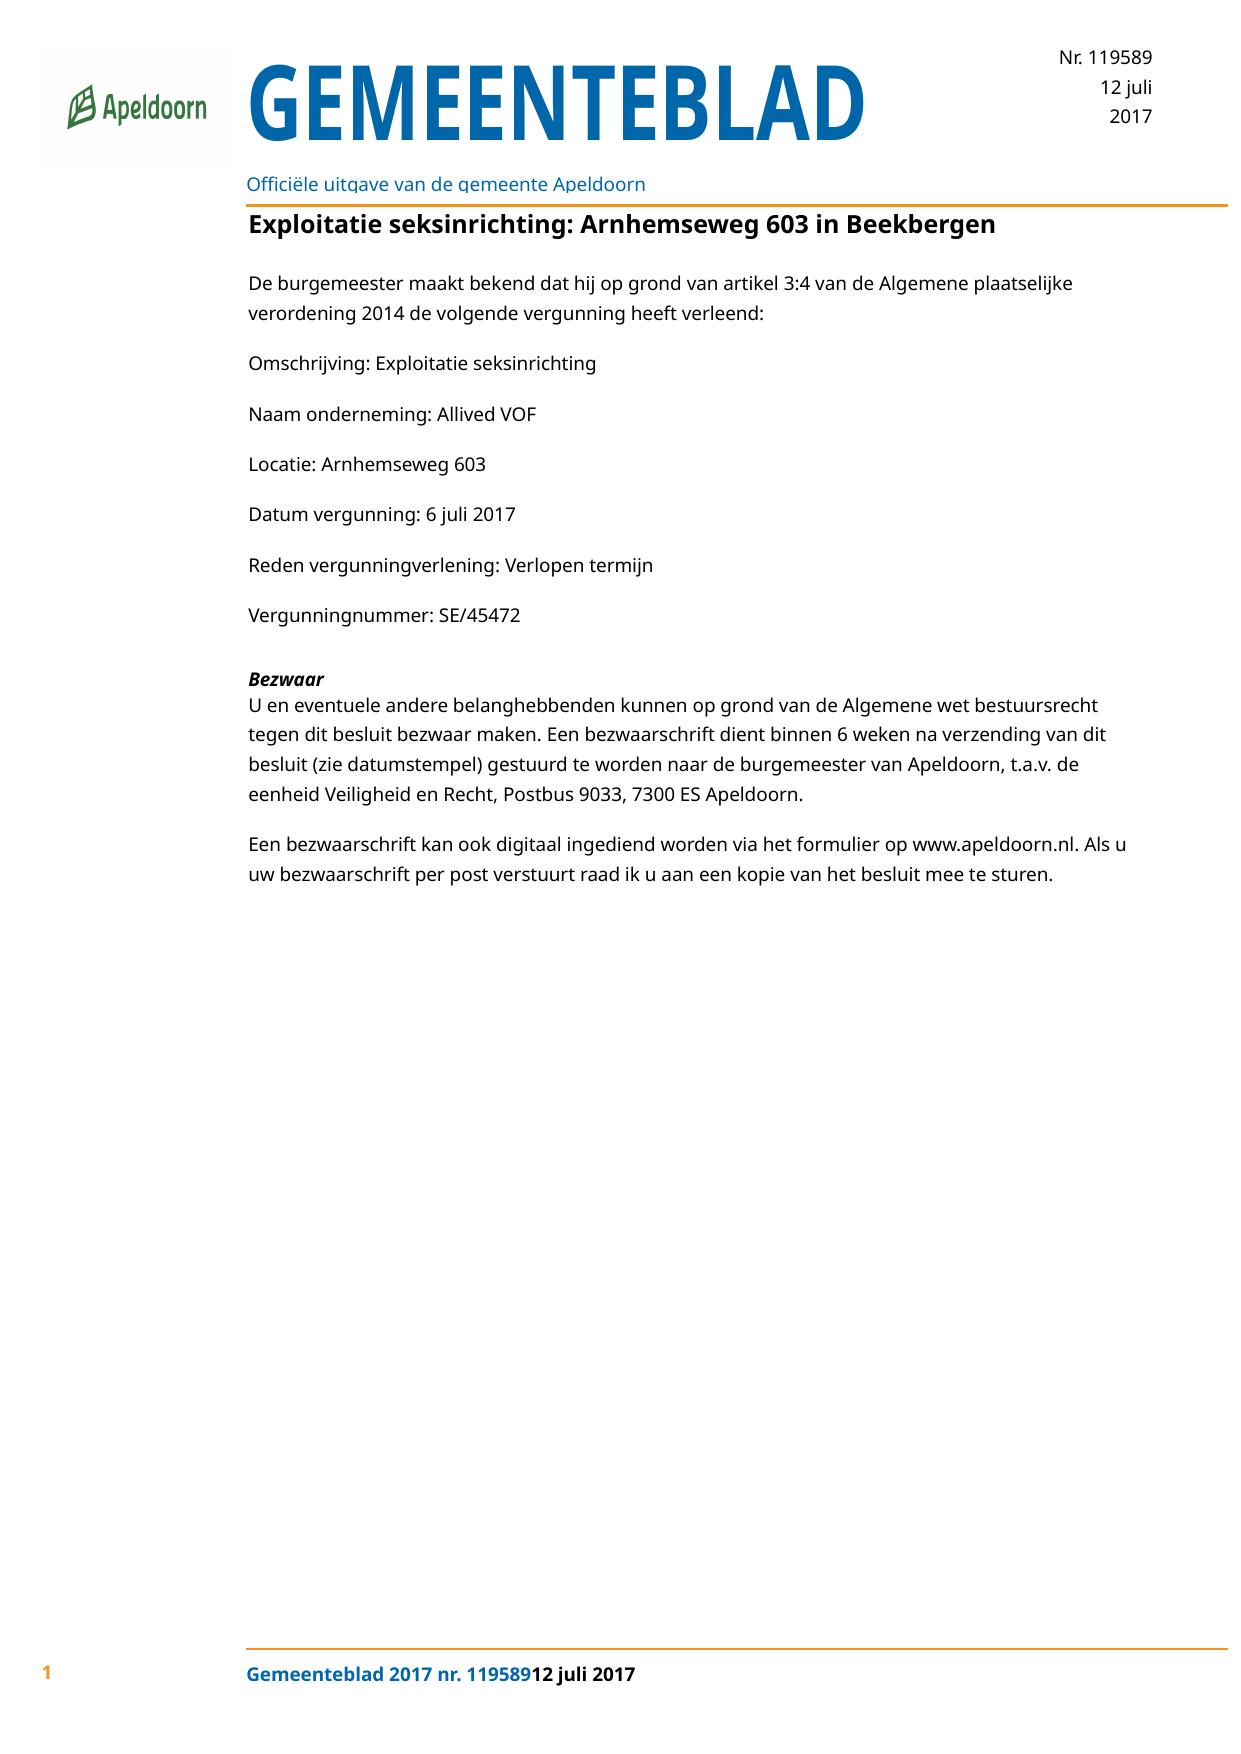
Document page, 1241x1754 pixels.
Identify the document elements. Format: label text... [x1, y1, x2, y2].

picture [41, 47, 231, 172]
text Omschrijving: Exploitatie seksinrichting [248, 350, 1152, 376]
text Vergunningnummer: SE/45472 [248, 602, 1152, 628]
text Exploitatie seksinrichting: Arnhemseweg 603 in Beekbergen [248, 207, 1152, 241]
text Reden vergunningverlening: Verlopen termijn [248, 552, 1152, 578]
text De burgemeester maakt bekend dat hij op grond van artikel 3:4 van de Algemene plaatselijke verordening 2014 de volgende vergunning heeft verleend: [248, 270, 1152, 326]
text U en eventuele andere belanghebbenden kunnen op grond van de Algemene wet bestuursrecht tegen dit besluit bezwaar maken. Een bezwaarschrift dient binnen 6 weken na verzending van dit besluit (zie datumstempel) gestuurd te worden naar de burgemeester van Apeldoorn, t.a.v. de eenheid Veiligheid en Recht, Postbus 9033, 7300 ES Apeldoorn. [248, 692, 1152, 807]
text Naam onderneming: Allived VOF [248, 401, 1152, 426]
text Bezwaar [248, 666, 1152, 692]
text Een bezwaarschrift kan ook digitaal ingediend worden via het formulier op www.apeldoorn.nl. Als u uw bezwaarschrift per post verstuurt raad ik u aan een kopie van het besluit mee te sturen. [248, 831, 1152, 887]
text Locatie: Arnhemseweg 603 [248, 451, 1152, 477]
text Datum vergunning: 6 juli 2017 [248, 502, 1152, 527]
